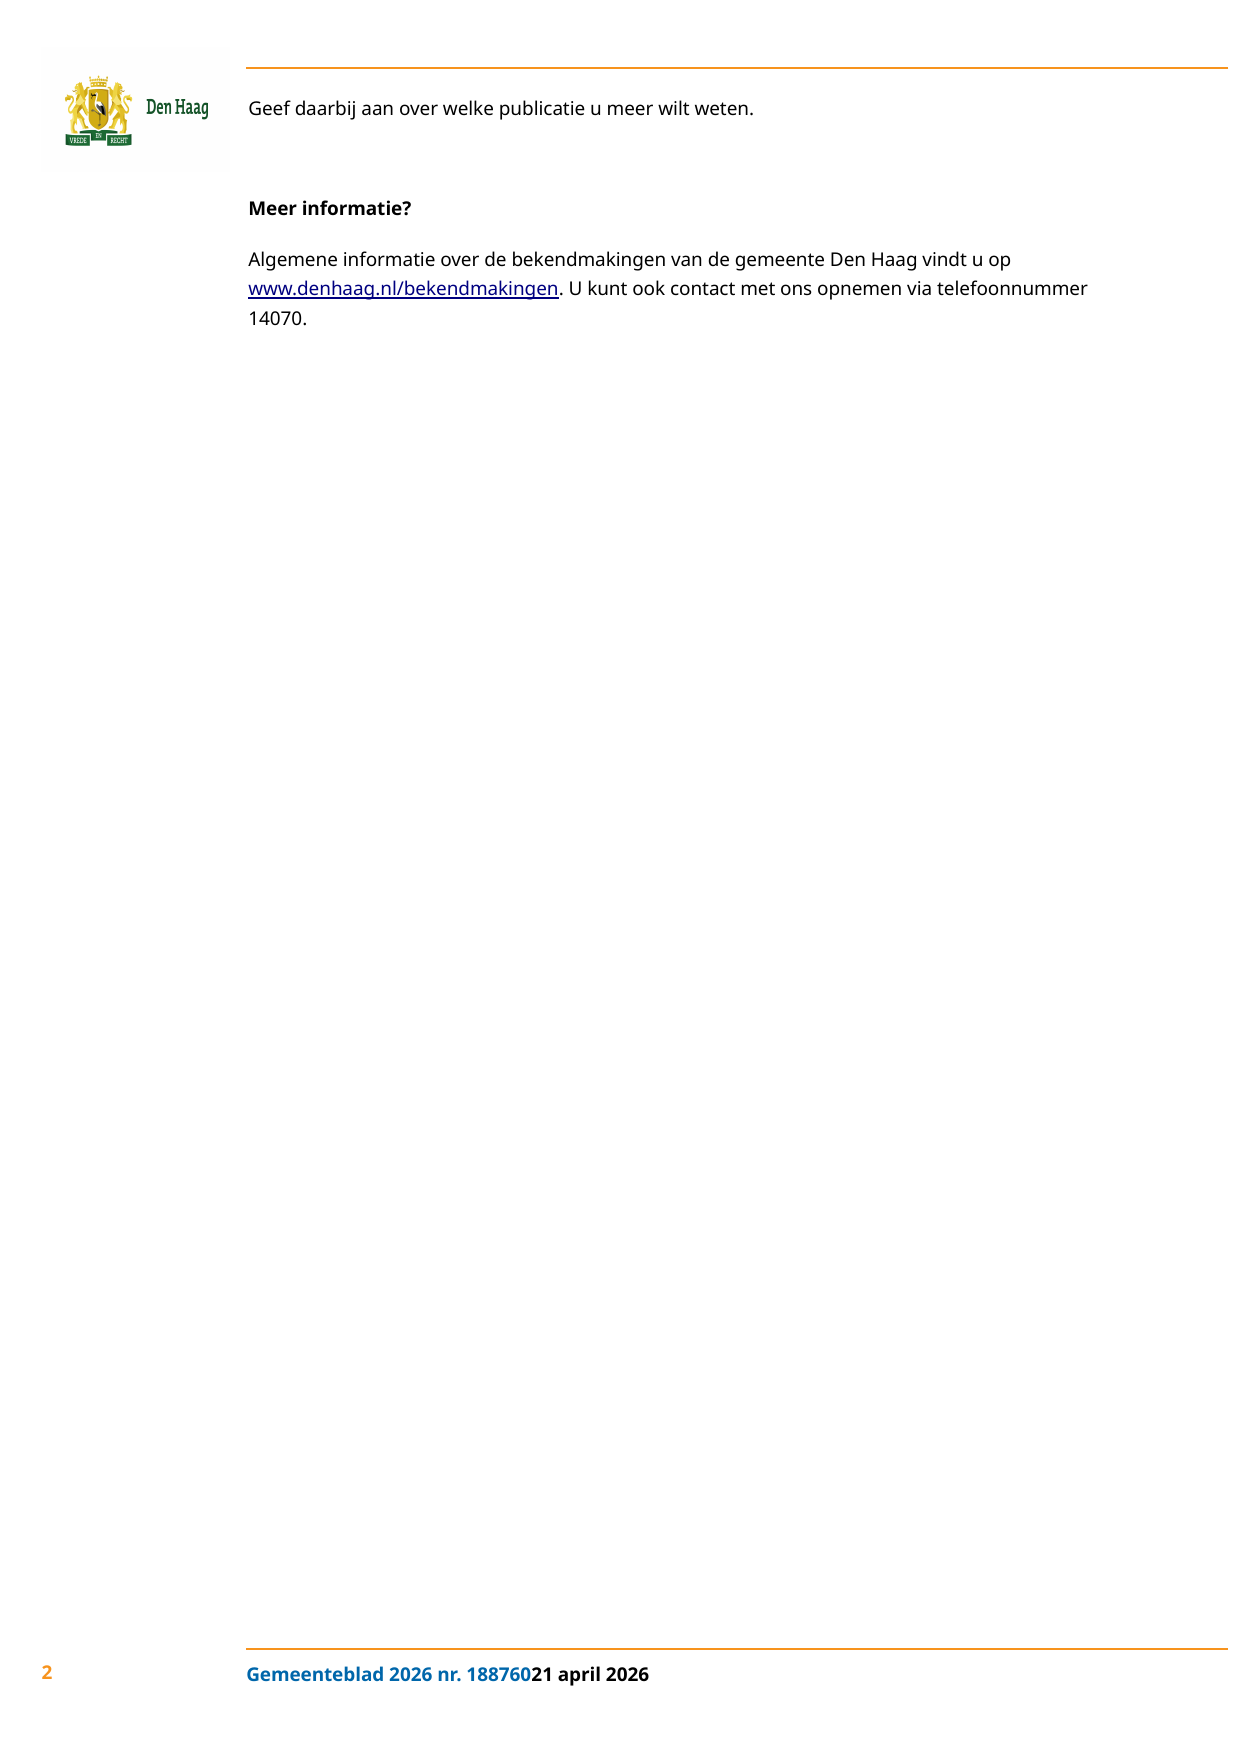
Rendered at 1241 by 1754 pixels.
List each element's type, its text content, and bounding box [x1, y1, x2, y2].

text Geef daarbij aan over welke publicatie u meer wilt weten. [248, 95, 1152, 121]
text Algemene informatie over de bekendmakingen van de gemeente Den Haag vindt u op www.denhaag.nl/bekendmakingen. U kunt ook contact met ons opnemen via telefoonnummer 14070. [248, 246, 1152, 331]
text Meer informatie? [248, 196, 1152, 221]
picture [41, 47, 231, 172]
